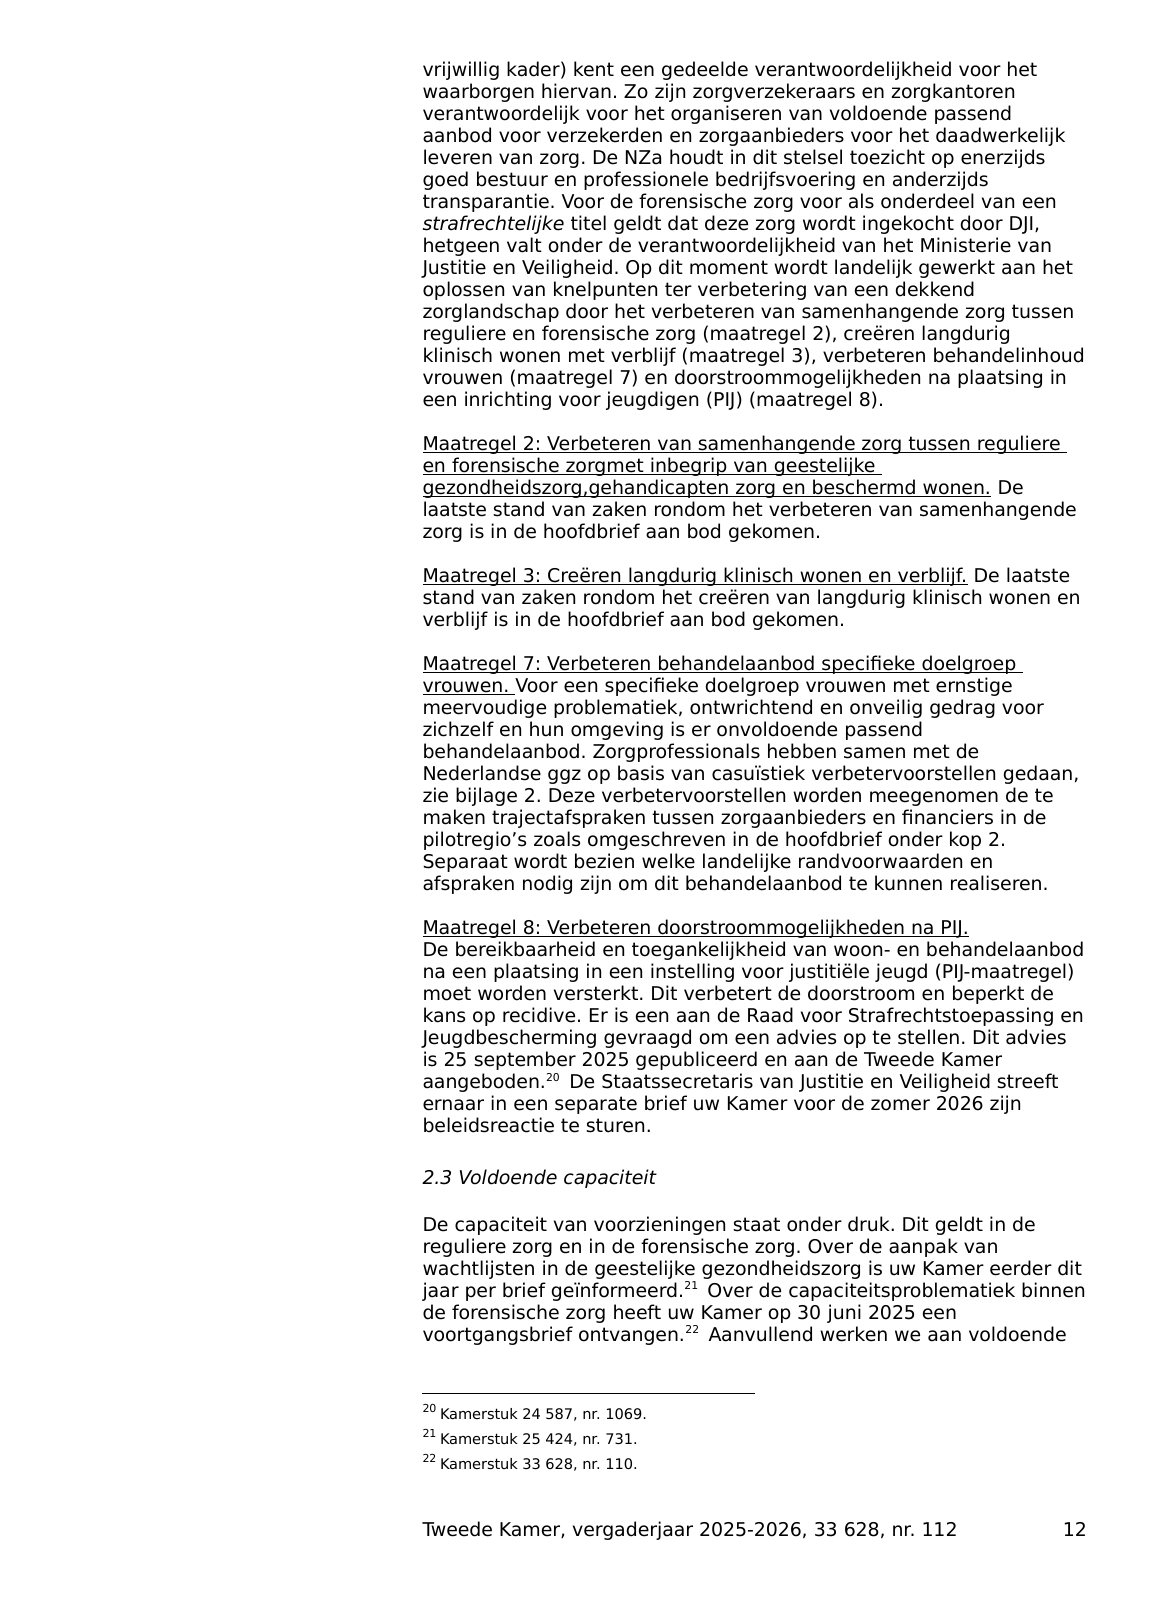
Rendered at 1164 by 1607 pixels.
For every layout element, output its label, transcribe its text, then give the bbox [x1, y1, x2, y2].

text Maatregel 2: Verbeteren van samenhangende zorg tussen reguliere en forensische zorgmet inbegrip van geestelijke gezondheidszorg,gehandicapten zorg en beschermd wonen. De laatste stand van zaken rondom het verbeteren van samenhangende zorg is in de hoofdbrief aan bod gekomen. [422, 433, 1087, 543]
text vrijwillig kader) kent een gedeelde verantwoordelijkheid voor het waarborgen hiervan. Zo zijn zorgverzekeraars en zorgkantoren verantwoordelijk voor het organiseren van voldoende passend aanbod voor verzekerden en zorgaanbieders voor het daadwerkelijk leveren van zorg. De NZa houdt in dit stelsel toezicht op enerzijds goed bestuur en professionele bedrijfsvoering en anderzijds transparantie. Voor de forensische zorg voor als onderdeel van een strafrechtelijke titel geldt dat deze zorg wordt ingekocht door DJI, hetgeen valt onder de verantwoordelijkheid van het Ministerie van Justitie en Veiligheid. Op dit moment wordt landelijk gewerkt aan het oplossen van knelpunten ter verbetering van een dekkend zorglandschap door het verbeteren van samenhangende zorg tussen reguliere en forensische zorg (maatregel 2), creëren langdurig klinisch wonen met verblijf (maatregel 3), verbeteren behandelinhoud vrouwen (maatregel 7) en doorstroommogelijkheden na plaatsing in een inrichting voor jeugdigen (PIJ) (maatregel 8). [422, 59, 1087, 411]
text Maatregel 8: Verbeteren doorstroommogelijkheden na PIJ. [422, 917, 1087, 939]
text Kamerstuk 25 424, nr. 731. [422, 1427, 1087, 1449]
text Kamerstuk 24 587, nr. 1069. [422, 1402, 1087, 1424]
text De bereikbaarheid en toegankelijkheid van woon- en behandelaanbod na een plaatsing in een instelling voor justitiële jeugd (PIJ-maatregel) moet worden versterkt. Dit verbetert de doorstroom en beperkt de kans op recidive. Er is een aan de Raad voor Strafrechtstoepassing en Jeugdbescherming gevraagd om een advies op te stellen. Dit advies is 25 september 2025 gepubliceerd en aan de Tweede Kamer aangeboden. De Staatssecretaris van Justitie en Veiligheid streeft ernaar in een separate brief uw Kamer voor de zomer 2026 zijn beleidsreactie te sturen. [422, 939, 1087, 1137]
text Maatregel 7: Verbeteren behandelaanbod specifieke doelgroep vrouwen. Voor een specifieke doelgroep vrouwen met ernstige meervoudige problematiek, ontwrichtend en onveilig gedrag voor zichzelf en hun omgeving is er onvoldoende passend behandelaanbod. Zorgprofessionals hebben samen met de Nederlandse ggz op basis van casuïstiek verbetervoorstellen gedaan, zie bijlage 2. Deze verbetervoorstellen worden meegenomen de te maken trajectafspraken tussen zorgaanbieders en financiers in de pilotregio’s zoals omgeschreven in de hoofdbrief onder kop 2. Separaat wordt bezien welke landelijke randvoorwaarden en afspraken nodig zijn om dit behandelaanbod te kunnen realiseren. [422, 653, 1087, 895]
text Maatregel 3: Creëren langdurig klinisch wonen en verblijf. De laatste stand van zaken rondom het creëren van langdurig klinisch wonen en verblijf is in de hoofdbrief aan bod gekomen. [422, 565, 1087, 631]
subtitle 2.3 Voldoende capaciteit [422, 1167, 1087, 1189]
text De capaciteit van voorzieningen staat onder druk. Dit geldt in de reguliere zorg en in de forensische zorg. Over de aanpak van wachtlijsten in de geestelijke gezondheidszorg is uw Kamer eerder dit jaar per brief geïnformeerd. Over de capaciteitsproblematiek binnen de forensische zorg heeft uw Kamer op 30 juni 2025 een voortgangsbrief ontvangen. Aanvullend werken we aan voldoende [422, 1214, 1087, 1346]
text Kamerstuk 33 628, nr. 110. [422, 1452, 1087, 1474]
